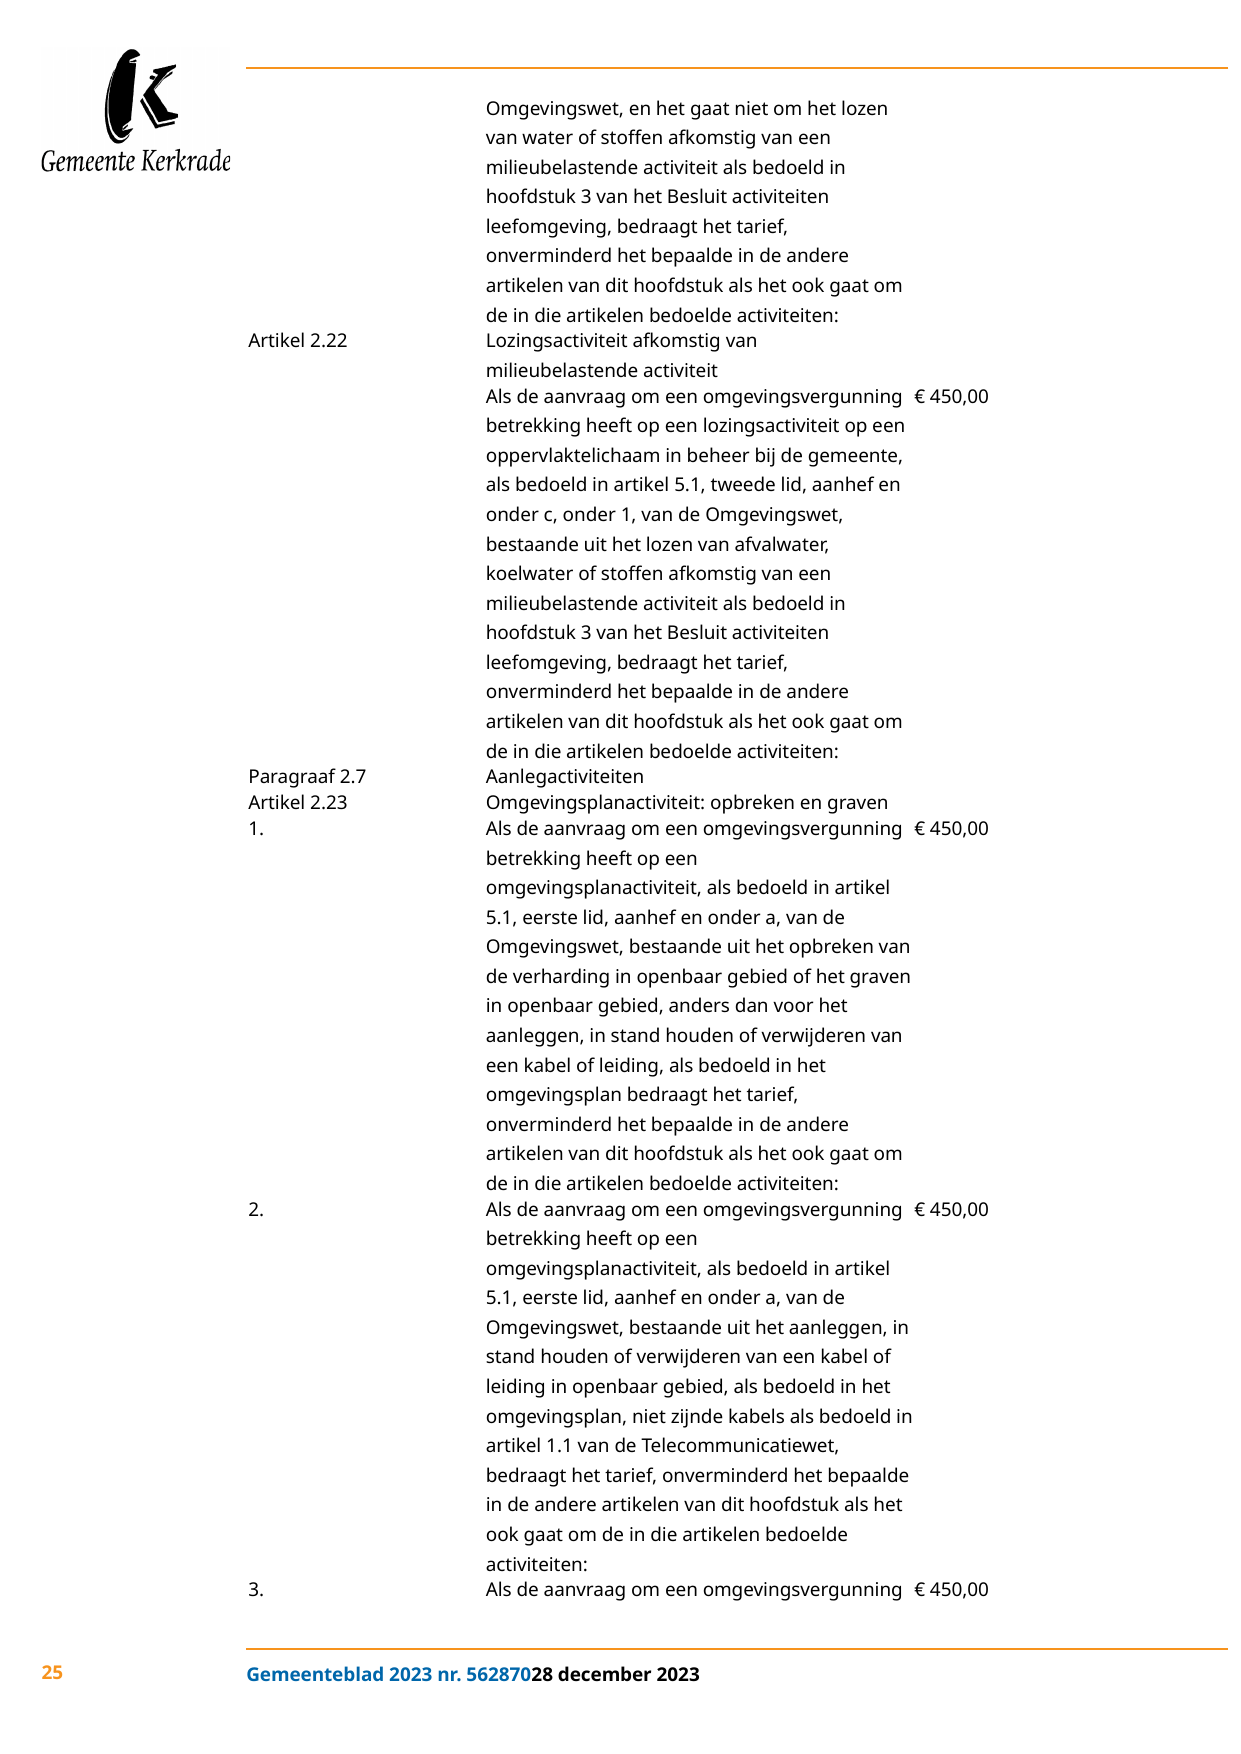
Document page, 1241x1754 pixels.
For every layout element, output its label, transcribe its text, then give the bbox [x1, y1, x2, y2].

table_cell 2. [248, 1196, 486, 1577]
table_cell Als de aanvraag om een omgevingsvergunning betrekking heeft op een omgevingsplanactiviteit, als bedoeld in artikel 5.1, eerste lid, aanhef en onder a, van de Omgevingswet, bestaande uit het opbreken van de verharding in openbaar gebied of het graven in openbaar gebied, anders dan voor het aanleggen, in stand houden of verwijderen van een kabel of leiding, als bedoeld in het omgevingsplan bedraagt het tarief, onverminderd het bepaalde in de andere artikelen van dit hoofdstuk als het ook gaat om de in die artikelen bedoelde activiteiten: [486, 815, 914, 1196]
table_cell Lozingsactiviteit afkomstig van milieubelastende activiteit [486, 328, 914, 383]
table_cell Artikel 2.23 [248, 789, 486, 815]
table_cell Omgevingswet, en het gaat niet om het lozen van water of stoffen afkomstig van een milieubelastende activiteit als bedoeld in hoofdstuk 3 van het Besluit activiteiten leefomgeving, bedraagt het tarief, onverminderd het bepaalde in de andere artikelen van dit hoofdstuk als het ook gaat om de in die artikelen bedoelde activiteiten: [486, 95, 914, 328]
table_cell € 450,00 [914, 1196, 1152, 1577]
table_cell [248, 383, 486, 764]
table_cell [914, 328, 1152, 383]
table_cell Als de aanvraag om een omgevingsvergunning [486, 1577, 914, 1602]
table_cell 3. [248, 1577, 486, 1602]
table_cell € 450,00 [914, 815, 1152, 1196]
table_cell Paragraaf 2.7 [248, 764, 486, 789]
table_cell [914, 764, 1152, 789]
table_cell [248, 95, 486, 328]
picture [41, 47, 231, 172]
table_cell [914, 789, 1152, 815]
table_cell Als de aanvraag om een omgevingsvergunning betrekking heeft op een omgevingsplanactiviteit, als bedoeld in artikel 5.1, eerste lid, aanhef en onder a, van de Omgevingswet, bestaande uit het aanleggen, in stand houden of verwijderen van een kabel of leiding in openbaar gebied, als bedoeld in het omgevingsplan, niet zijnde kabels als bedoeld in artikel 1.1 van de Telecommunicatiewet, bedraagt het tarief, onverminderd het bepaalde in de andere artikelen van dit hoofdstuk als het ook gaat om de in die artikelen bedoelde activiteiten: [486, 1196, 914, 1577]
table_cell [914, 95, 1152, 328]
table_cell Als de aanvraag om een omgevingsvergunning betrekking heeft op een lozingsactiviteit op een oppervlaktelichaam in beheer bij de gemeente, als bedoeld in artikel 5.1, tweede lid, aanhef en onder c, onder 1, van de Omgevingswet, bestaande uit het lozen van afvalwater, koelwater of stoffen afkomstig van een milieubelastende activiteit als bedoeld in hoofdstuk 3 van het Besluit activiteiten leefomgeving, bedraagt het tarief, onverminderd het bepaalde in de andere artikelen van dit hoofdstuk als het ook gaat om de in die artikelen bedoelde activiteiten: [486, 383, 914, 764]
table_cell Aanlegactiviteiten [486, 764, 914, 789]
table_cell Artikel 2.22 [248, 328, 486, 383]
table_cell 1. [248, 815, 486, 1196]
table_cell € 450,00 [914, 1577, 1152, 1602]
table_cell Omgevingsplanactiviteit: opbreken en graven [486, 789, 914, 815]
table_cell € 450,00 [914, 383, 1152, 764]
